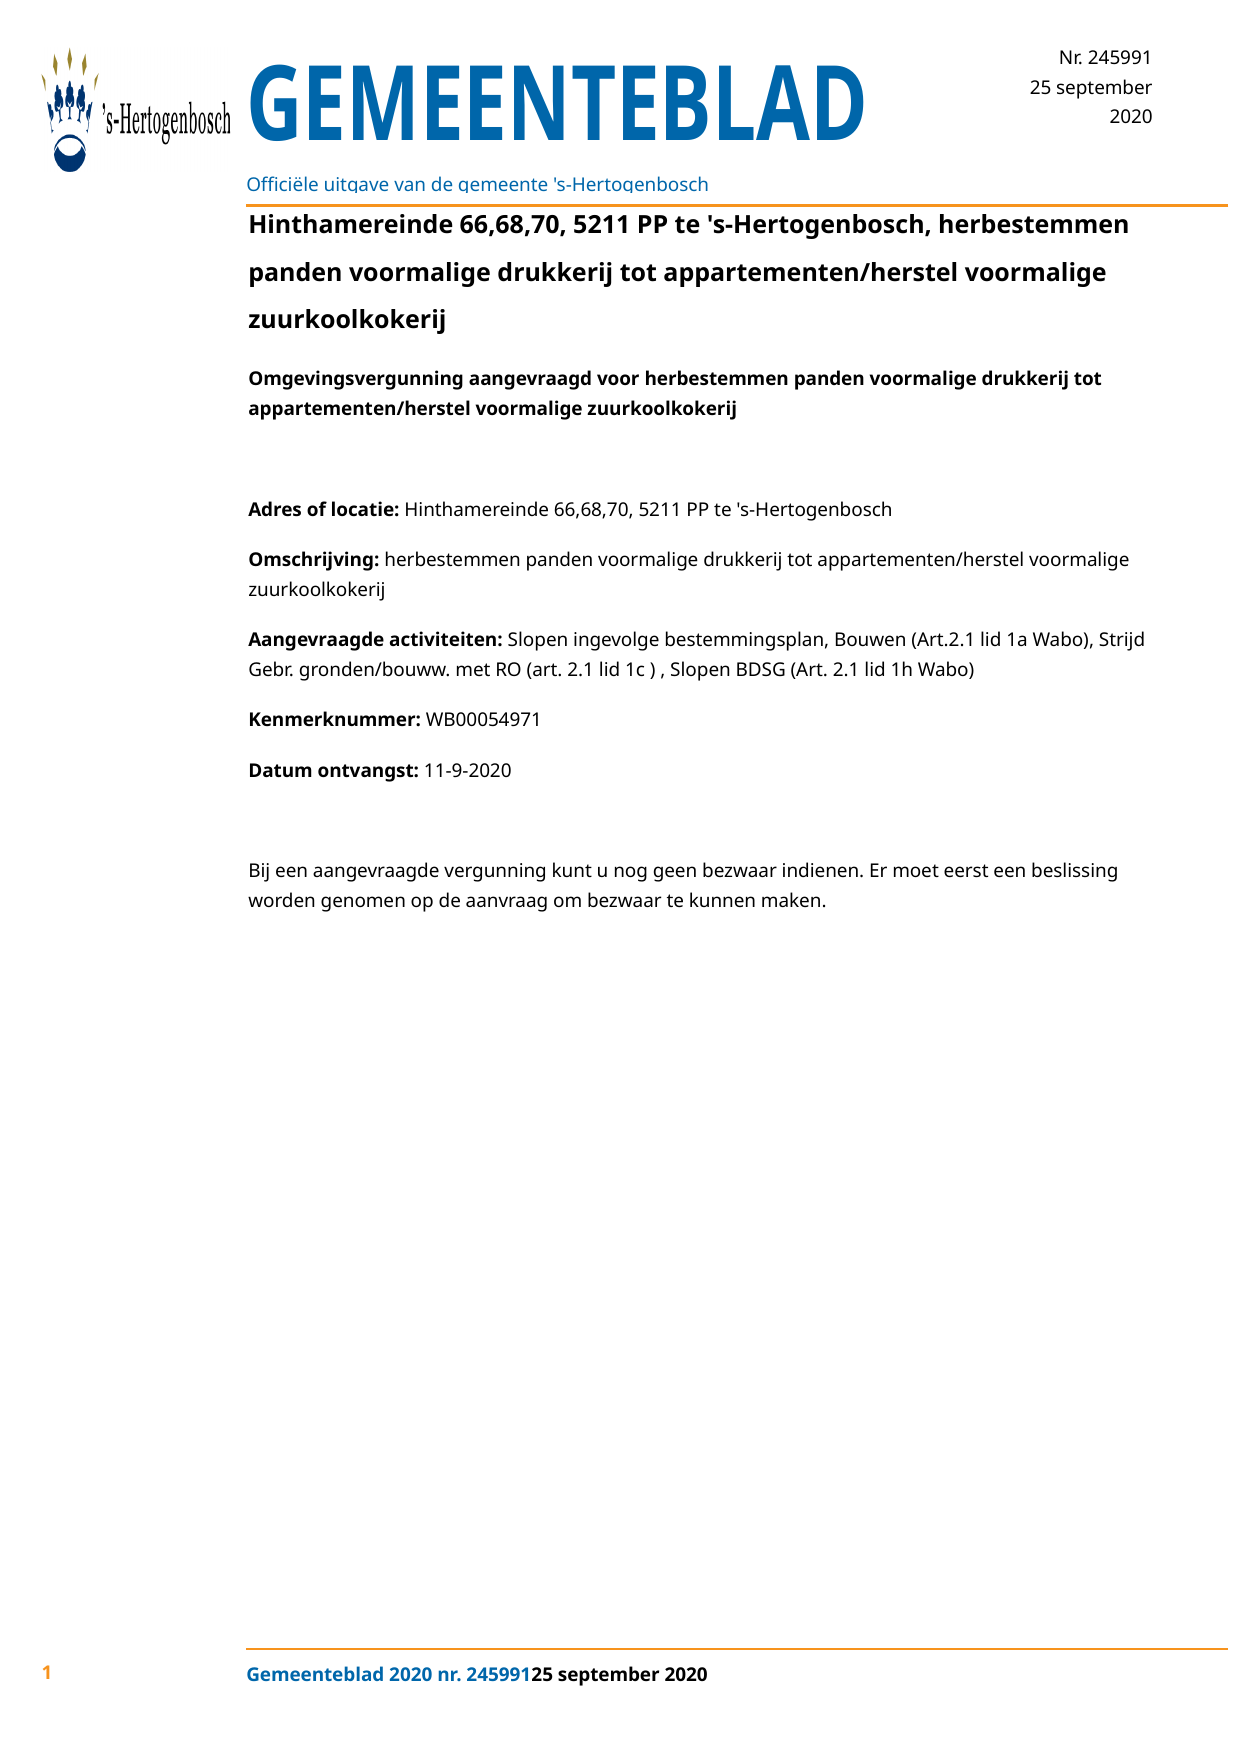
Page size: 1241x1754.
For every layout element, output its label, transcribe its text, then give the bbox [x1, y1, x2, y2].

text Hinthamereinde 66,68,70, 5211 PP te 's-Hertogenbosch, herbestemmen panden voormalige drukkerij tot appartementen/herstel voormalige zuurkoolkokerij [248, 207, 1152, 336]
text Adres of locatie: Hinthamereinde 66,68,70, 5211 PP te 's-Hertogenbosch [248, 496, 1152, 522]
picture [41, 47, 231, 172]
text Bij een aangevraagde vergunning kunt u nog geen bezwaar indienen. Er moet eerst een beslissing worden genomen op de aanvraag om bezwaar te kunnen maken. [248, 858, 1152, 913]
text Datum ontvangst: 11-9-2020 [248, 757, 1152, 782]
text Aangevraagde activiteiten: Slopen ingevolge bestemmingsplan, Bouwen (Art.2.1 lid 1a Wabo), Strijd Gebr. gronden/bouww. met RO (art. 2.1 lid 1c ) , Slopen BDSG (Art. 2.1 lid 1h Wabo) [248, 626, 1152, 682]
text Omschrijving: herbestemmen panden voormalige drukkerij tot appartementen/herstel voormalige zuurkoolkokerij [248, 546, 1152, 602]
text Omgevingsvergunning aangevraagd voor herbestemmen panden voormalige drukkerij tot appartementen/herstel voormalige zuurkoolkokerij [248, 366, 1152, 421]
text Kenmerknummer: WB00054971 [248, 706, 1152, 732]
